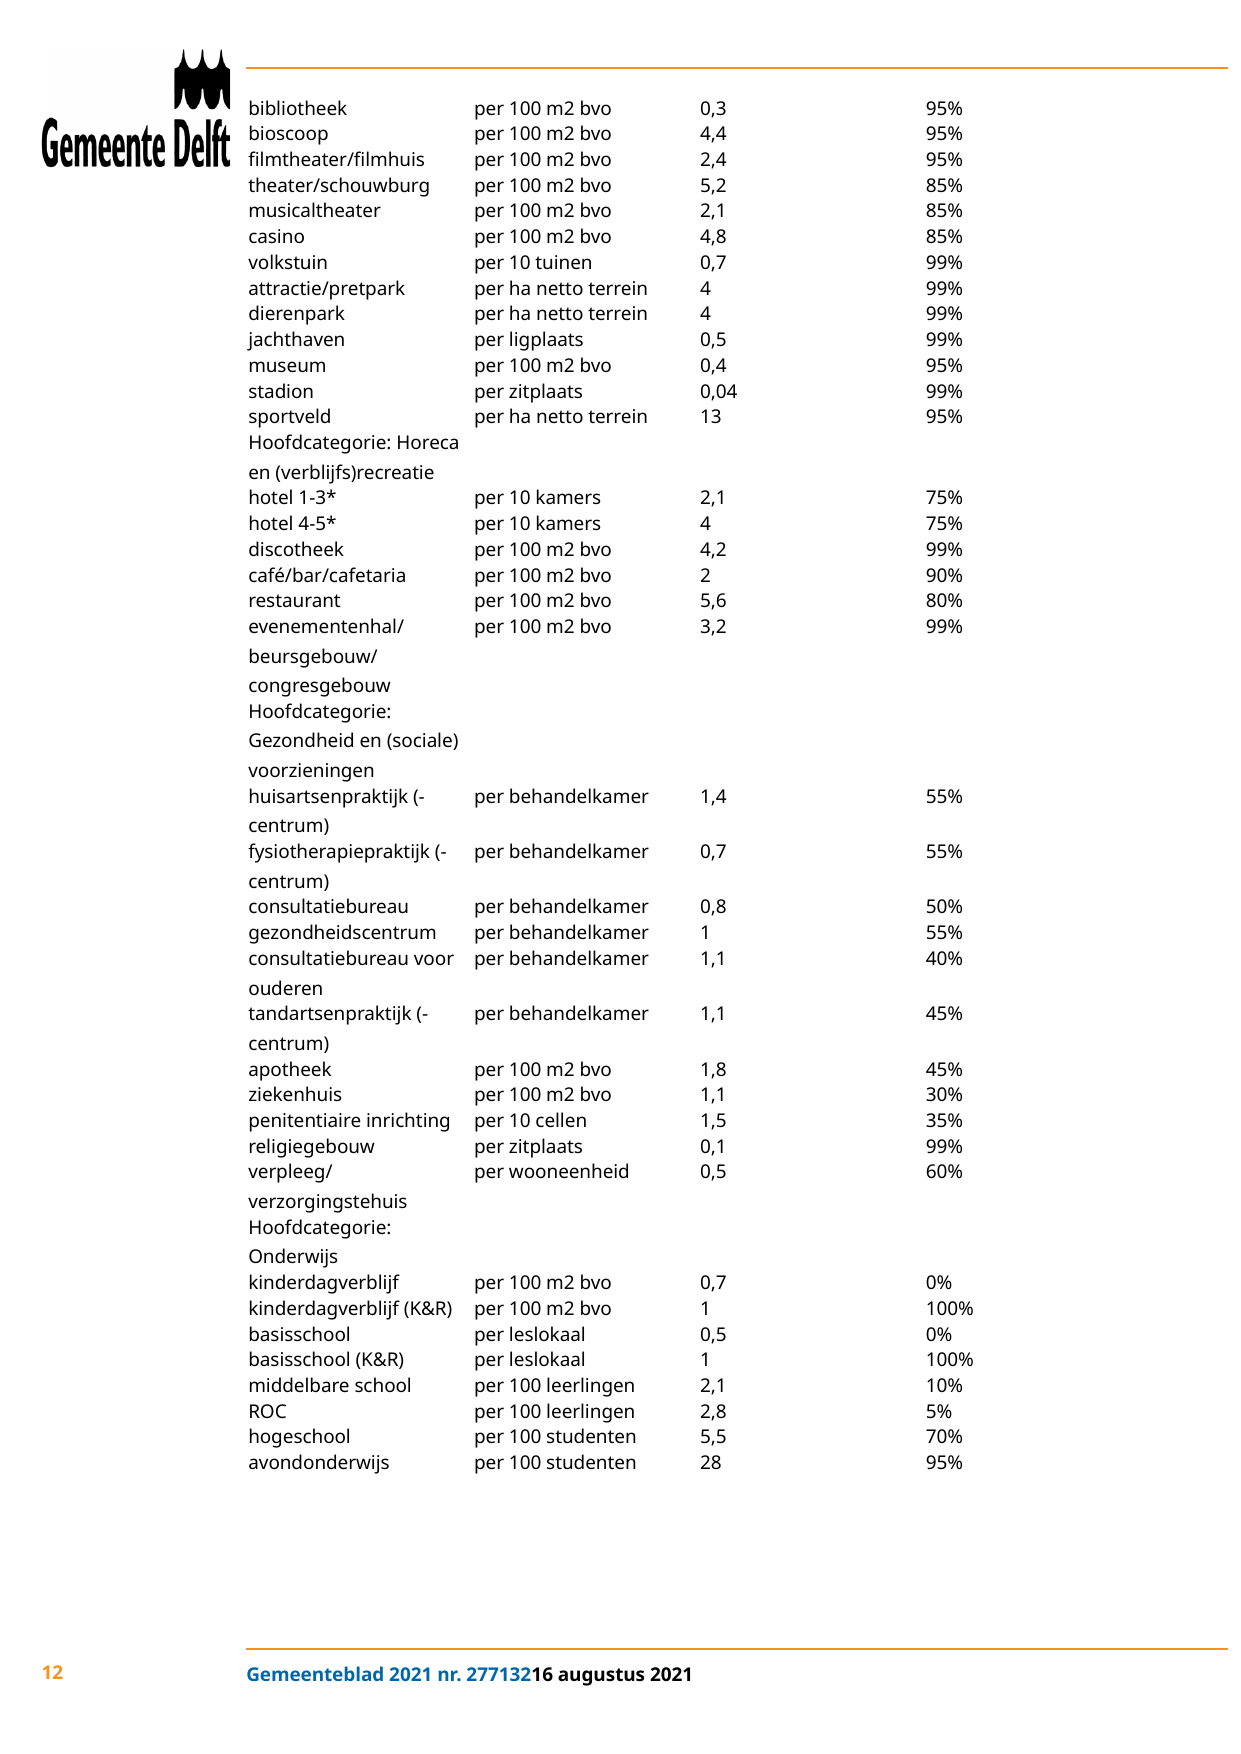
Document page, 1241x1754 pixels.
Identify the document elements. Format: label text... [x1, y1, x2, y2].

table_cell per behandelkamer [474, 783, 700, 838]
table_cell per 100 m2 bvo [474, 613, 700, 698]
table_cell [474, 429, 700, 484]
table_cell 3,2 [700, 613, 926, 698]
table_cell 4 [700, 510, 926, 536]
table_cell 4 [700, 301, 926, 326]
table_cell 10% [926, 1372, 1152, 1398]
table_cell 2,1 [700, 198, 926, 223]
table_cell huisartsenpraktijk (-centrum) [248, 783, 474, 838]
table_cell consultatiebureau voor ouderen [248, 945, 474, 1000]
table_cell 100% [926, 1346, 1152, 1372]
table_cell 2,1 [700, 485, 926, 510]
table_cell 0,7 [700, 838, 926, 894]
table_cell musicaltheater [248, 198, 474, 223]
table_cell ziekenhuis [248, 1081, 474, 1107]
table_cell 95% [926, 352, 1152, 378]
table_cell religiegebouw [248, 1133, 474, 1159]
table_cell per ligplaats [474, 326, 700, 352]
table_cell 99% [926, 326, 1152, 352]
table_cell theater/schouwburg [248, 172, 474, 198]
table_cell 70% [926, 1424, 1152, 1449]
table_cell 2 [700, 562, 926, 587]
table_cell 5% [926, 1398, 1152, 1424]
table_cell 28 [700, 1449, 926, 1475]
table_cell per behandelkamer [474, 838, 700, 894]
table_cell 50% [926, 894, 1152, 919]
table_cell per zitplaats [474, 1133, 700, 1159]
table_cell 85% [926, 172, 1152, 198]
table_cell per 10 tuinen [474, 249, 700, 275]
table_cell per 100 studenten [474, 1449, 700, 1475]
table_cell kinderdagverblijf [248, 1269, 474, 1295]
table_cell 4,8 [700, 224, 926, 249]
table_cell per 100 m2 bvo [474, 198, 700, 223]
table_cell 95% [926, 121, 1152, 146]
table_cell 0,5 [700, 326, 926, 352]
table_cell 4,2 [700, 536, 926, 562]
table_cell 2,4 [700, 146, 926, 172]
table_cell 55% [926, 783, 1152, 838]
table_cell gezondheidscentrum [248, 919, 474, 945]
table_cell fysiotherapiepraktijk (-centrum) [248, 838, 474, 894]
table_cell 95% [926, 146, 1152, 172]
table_cell 85% [926, 198, 1152, 223]
table_cell 55% [926, 919, 1152, 945]
table_cell 99% [926, 1133, 1152, 1159]
table_cell [926, 429, 1152, 484]
table_cell 99% [926, 275, 1152, 301]
table_cell per behandelkamer [474, 919, 700, 945]
table_cell per behandelkamer [474, 945, 700, 1000]
table_cell 99% [926, 536, 1152, 562]
table_cell per 100 m2 bvo [474, 1295, 700, 1321]
table_cell 4,4 [700, 121, 926, 146]
table_cell 60% [926, 1159, 1152, 1214]
table_cell basisschool (K&R) [248, 1346, 474, 1372]
table_cell 1,4 [700, 783, 926, 838]
table_cell Hoofdcategorie: Gezondheid en (sociale) voorzieningen [248, 698, 474, 783]
table_cell per 10 kamers [474, 485, 700, 510]
table_cell 99% [926, 301, 1152, 326]
table_cell 0,7 [700, 249, 926, 275]
table_cell attractie/pretpark [248, 275, 474, 301]
table_cell per ha netto terrein [474, 275, 700, 301]
table_cell per wooneenheid [474, 1159, 700, 1214]
table_cell stadion [248, 378, 474, 403]
table_cell hotel 4-5* [248, 510, 474, 536]
table_cell filmtheater/filmhuis [248, 146, 474, 172]
table_cell dierenpark [248, 301, 474, 326]
table_cell sportveld [248, 404, 474, 429]
table_cell verpleeg/verzorgingstehuis [248, 1159, 474, 1214]
table_cell per 100 m2 bvo [474, 1056, 700, 1081]
table_cell per behandelkamer [474, 894, 700, 919]
table_cell 95% [926, 95, 1152, 121]
table_cell 0,04 [700, 378, 926, 403]
table_cell 1,1 [700, 1081, 926, 1107]
table_cell 1,1 [700, 945, 926, 1000]
table_cell 2,8 [700, 1398, 926, 1424]
table_cell [926, 1214, 1152, 1269]
table_cell evenementenhal/beursgebouw/congresgebouw [248, 613, 474, 698]
table_cell per 100 m2 bvo [474, 121, 700, 146]
table_cell per 10 kamers [474, 510, 700, 536]
table_cell per zitplaats [474, 378, 700, 403]
table_cell 1,1 [700, 1000, 926, 1056]
table_cell 1 [700, 1295, 926, 1321]
table_cell [700, 1214, 926, 1269]
table_cell 90% [926, 562, 1152, 587]
table_cell jachthaven [248, 326, 474, 352]
table_cell basisschool [248, 1321, 474, 1346]
table_cell per 10 cellen [474, 1107, 700, 1133]
table_cell per leslokaal [474, 1346, 700, 1372]
table_cell 99% [926, 613, 1152, 698]
table_cell [474, 1214, 700, 1269]
table_cell 5,6 [700, 588, 926, 613]
table_cell 45% [926, 1056, 1152, 1081]
table_cell 5,5 [700, 1424, 926, 1449]
table_cell 0,5 [700, 1159, 926, 1214]
table_cell 4 [700, 275, 926, 301]
table_cell per 100 m2 bvo [474, 1081, 700, 1107]
table_cell 5,2 [700, 172, 926, 198]
table_cell penitentiaire inrichting [248, 1107, 474, 1133]
table_cell kinderdagverblijf (K&R) [248, 1295, 474, 1321]
table_cell 1,8 [700, 1056, 926, 1081]
table_cell per 100 m2 bvo [474, 588, 700, 613]
table_cell 35% [926, 1107, 1152, 1133]
table_cell per 100 m2 bvo [474, 536, 700, 562]
table_cell 1,5 [700, 1107, 926, 1133]
table_cell café/bar/cafetaria [248, 562, 474, 587]
table_cell bioscoop [248, 121, 474, 146]
table_cell 0,1 [700, 1133, 926, 1159]
table_cell 0,3 [700, 95, 926, 121]
table_cell 0,4 [700, 352, 926, 378]
table_cell hogeschool [248, 1424, 474, 1449]
table_cell 0% [926, 1269, 1152, 1295]
table_cell apotheek [248, 1056, 474, 1081]
table_cell 95% [926, 404, 1152, 429]
table_cell per 100 m2 bvo [474, 562, 700, 587]
table_cell 99% [926, 249, 1152, 275]
table_cell per leslokaal [474, 1321, 700, 1346]
table_cell 75% [926, 485, 1152, 510]
table_cell per behandelkamer [474, 1000, 700, 1056]
table_cell [474, 698, 700, 783]
table_cell per 100 leerlingen [474, 1398, 700, 1424]
table_cell hotel 1-3* [248, 485, 474, 510]
table_cell discotheek [248, 536, 474, 562]
table_cell [700, 698, 926, 783]
table_cell per 100 m2 bvo [474, 95, 700, 121]
table_cell 45% [926, 1000, 1152, 1056]
table_cell per 100 m2 bvo [474, 172, 700, 198]
table_cell 80% [926, 588, 1152, 613]
table_cell per 100 m2 bvo [474, 224, 700, 249]
table_cell volkstuin [248, 249, 474, 275]
table_cell per 100 m2 bvo [474, 352, 700, 378]
picture [41, 47, 231, 172]
table_cell 2,1 [700, 1372, 926, 1398]
table_cell tandartsenpraktijk (-centrum) [248, 1000, 474, 1056]
table_cell 30% [926, 1081, 1152, 1107]
table_cell bibliotheek [248, 95, 474, 121]
table_cell 0% [926, 1321, 1152, 1346]
table_cell per 100 leerlingen [474, 1372, 700, 1398]
table_cell per 100 m2 bvo [474, 1269, 700, 1295]
table_cell Hoofdcategorie: Horeca en (verblijfs)recreatie [248, 429, 474, 484]
table_cell [700, 429, 926, 484]
table_cell Hoofdcategorie: Onderwijs [248, 1214, 474, 1269]
table_cell 95% [926, 1449, 1152, 1475]
table_cell 0,7 [700, 1269, 926, 1295]
table_cell 1 [700, 1346, 926, 1372]
table_cell per 100 m2 bvo [474, 146, 700, 172]
table_cell avondonderwijs [248, 1449, 474, 1475]
table_cell consultatiebureau [248, 894, 474, 919]
table_cell restaurant [248, 588, 474, 613]
table_cell [926, 698, 1152, 783]
table_cell per 100 studenten [474, 1424, 700, 1449]
table_cell 40% [926, 945, 1152, 1000]
table_cell ROC [248, 1398, 474, 1424]
table_cell casino [248, 224, 474, 249]
table_cell 0,5 [700, 1321, 926, 1346]
table_cell per ha netto terrein [474, 404, 700, 429]
table_cell 99% [926, 378, 1152, 403]
table_cell 75% [926, 510, 1152, 536]
table_cell 0,8 [700, 894, 926, 919]
table_cell museum [248, 352, 474, 378]
table_cell middelbare school [248, 1372, 474, 1398]
table_cell 13 [700, 404, 926, 429]
table_cell per ha netto terrein [474, 301, 700, 326]
table_cell 100% [926, 1295, 1152, 1321]
table_cell 1 [700, 919, 926, 945]
table_cell 85% [926, 224, 1152, 249]
table_cell 55% [926, 838, 1152, 894]
